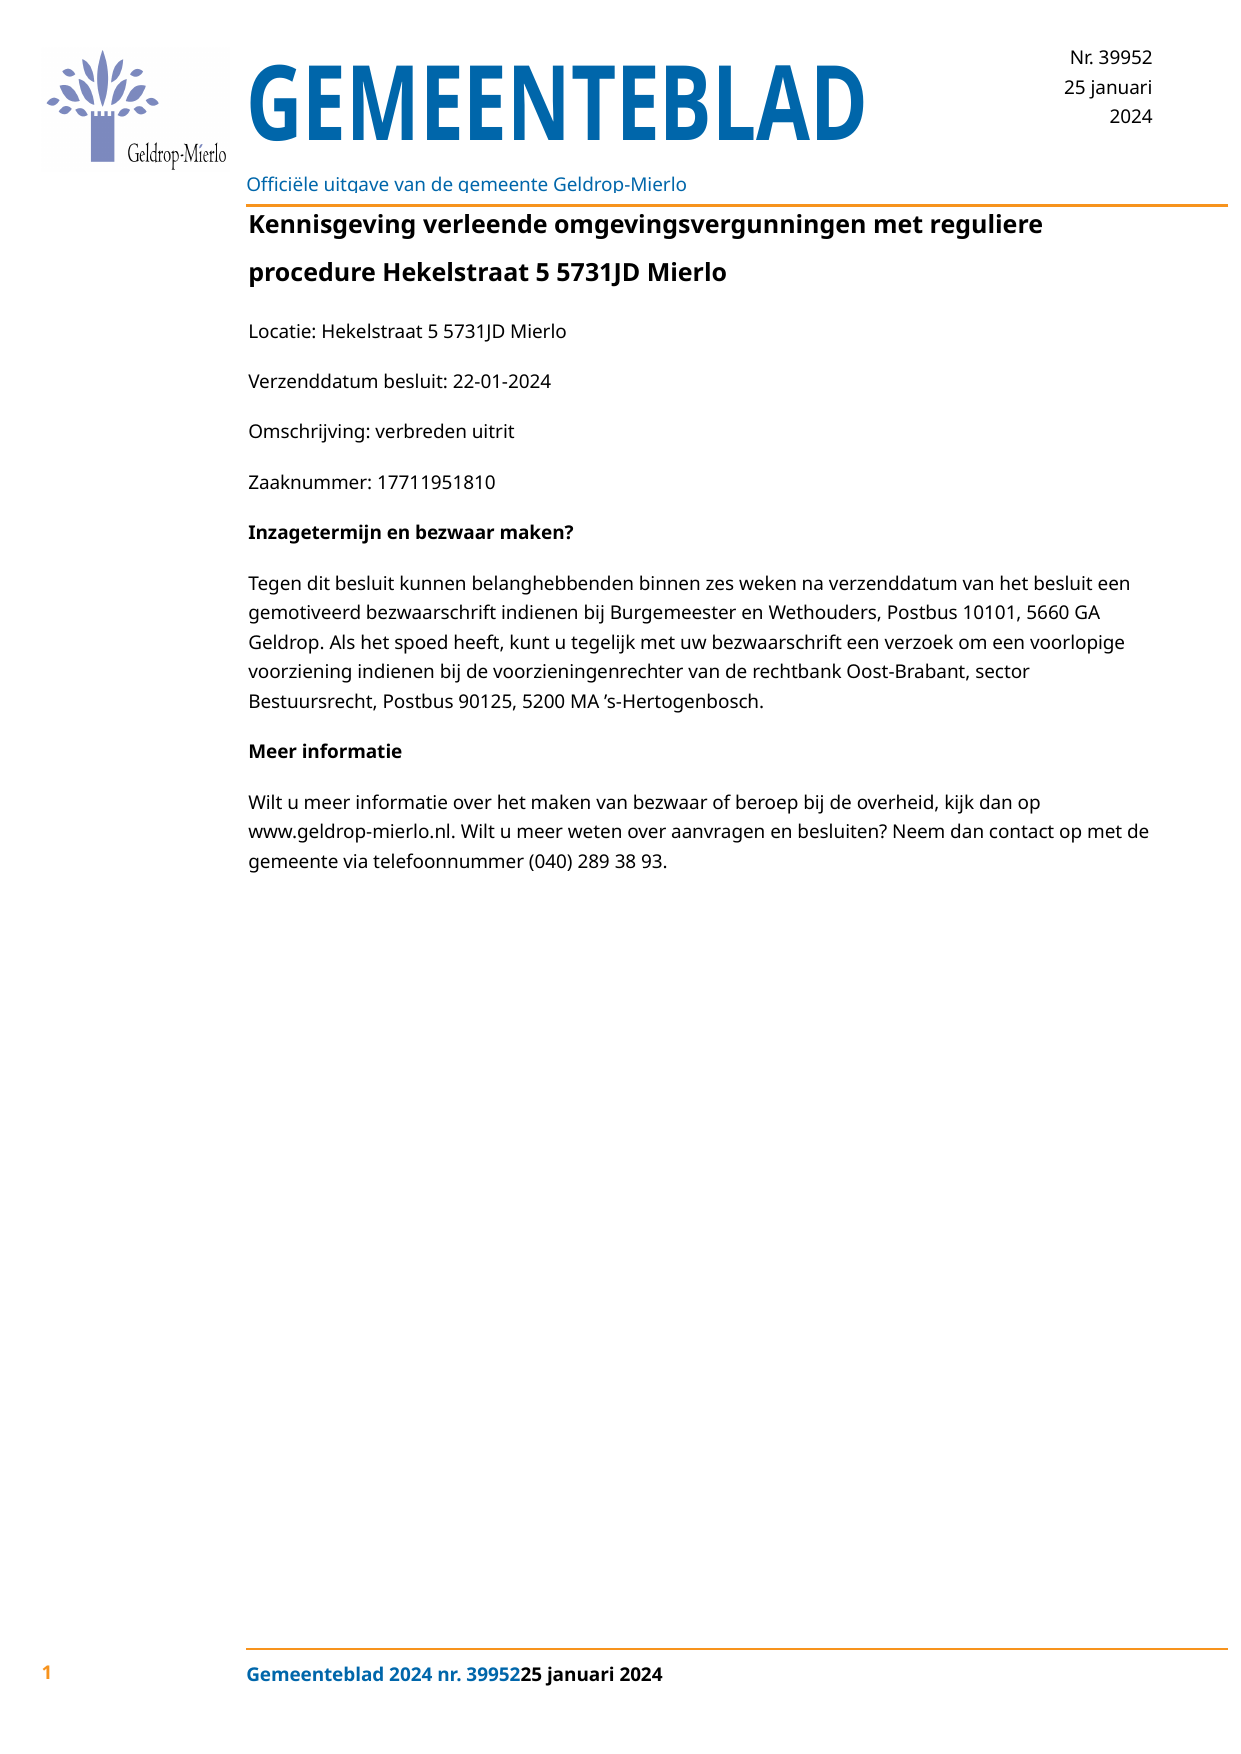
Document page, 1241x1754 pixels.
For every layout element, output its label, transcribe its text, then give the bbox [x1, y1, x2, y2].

text Wilt u meer informatie over het maken van bezwaar of beroep bij de overheid, kijk dan op www.geldrop-mierlo.nl. Wilt u meer weten over aanvragen en besluiten? Neem dan contact op met de gemeente via telefoonnummer (040) 289 38 93. [248, 789, 1152, 874]
picture [41, 47, 231, 172]
text Omschrijving: verbreden uitrit [248, 419, 1152, 444]
text Verzenddatum besluit: 22-01-2024 [248, 368, 1152, 394]
text Tegen dit besluit kunnen belanghebbenden binnen zes weken na verzenddatum van het besluit een gemotiveerd bezwaarschrift indienen bij Burgemeester en Wethouders, Postbus 10101, 5660 GA Geldrop. Als het spoed heeft, kunt u tegelijk met uw bezwaarschrift een verzoek om een voorlopige voorziening indienen bij de voorzieningenrechter van de rechtbank Oost-Brabant, sector Bestuursrecht, Postbus 90125, 5200 MA ’s-Hertogenbosch. [248, 570, 1152, 714]
text Zaaknummer: 17711951810 [248, 469, 1152, 495]
text Inzagetermijn en bezwaar maken? [248, 519, 1152, 545]
text Kennisgeving verleende omgevingsvergunningen met reguliere procedure Hekelstraat 5 5731JD Mierlo [248, 207, 1152, 288]
text Locatie: Hekelstraat 5 5731JD Mierlo [248, 318, 1152, 344]
text Meer informatie [248, 739, 1152, 764]
